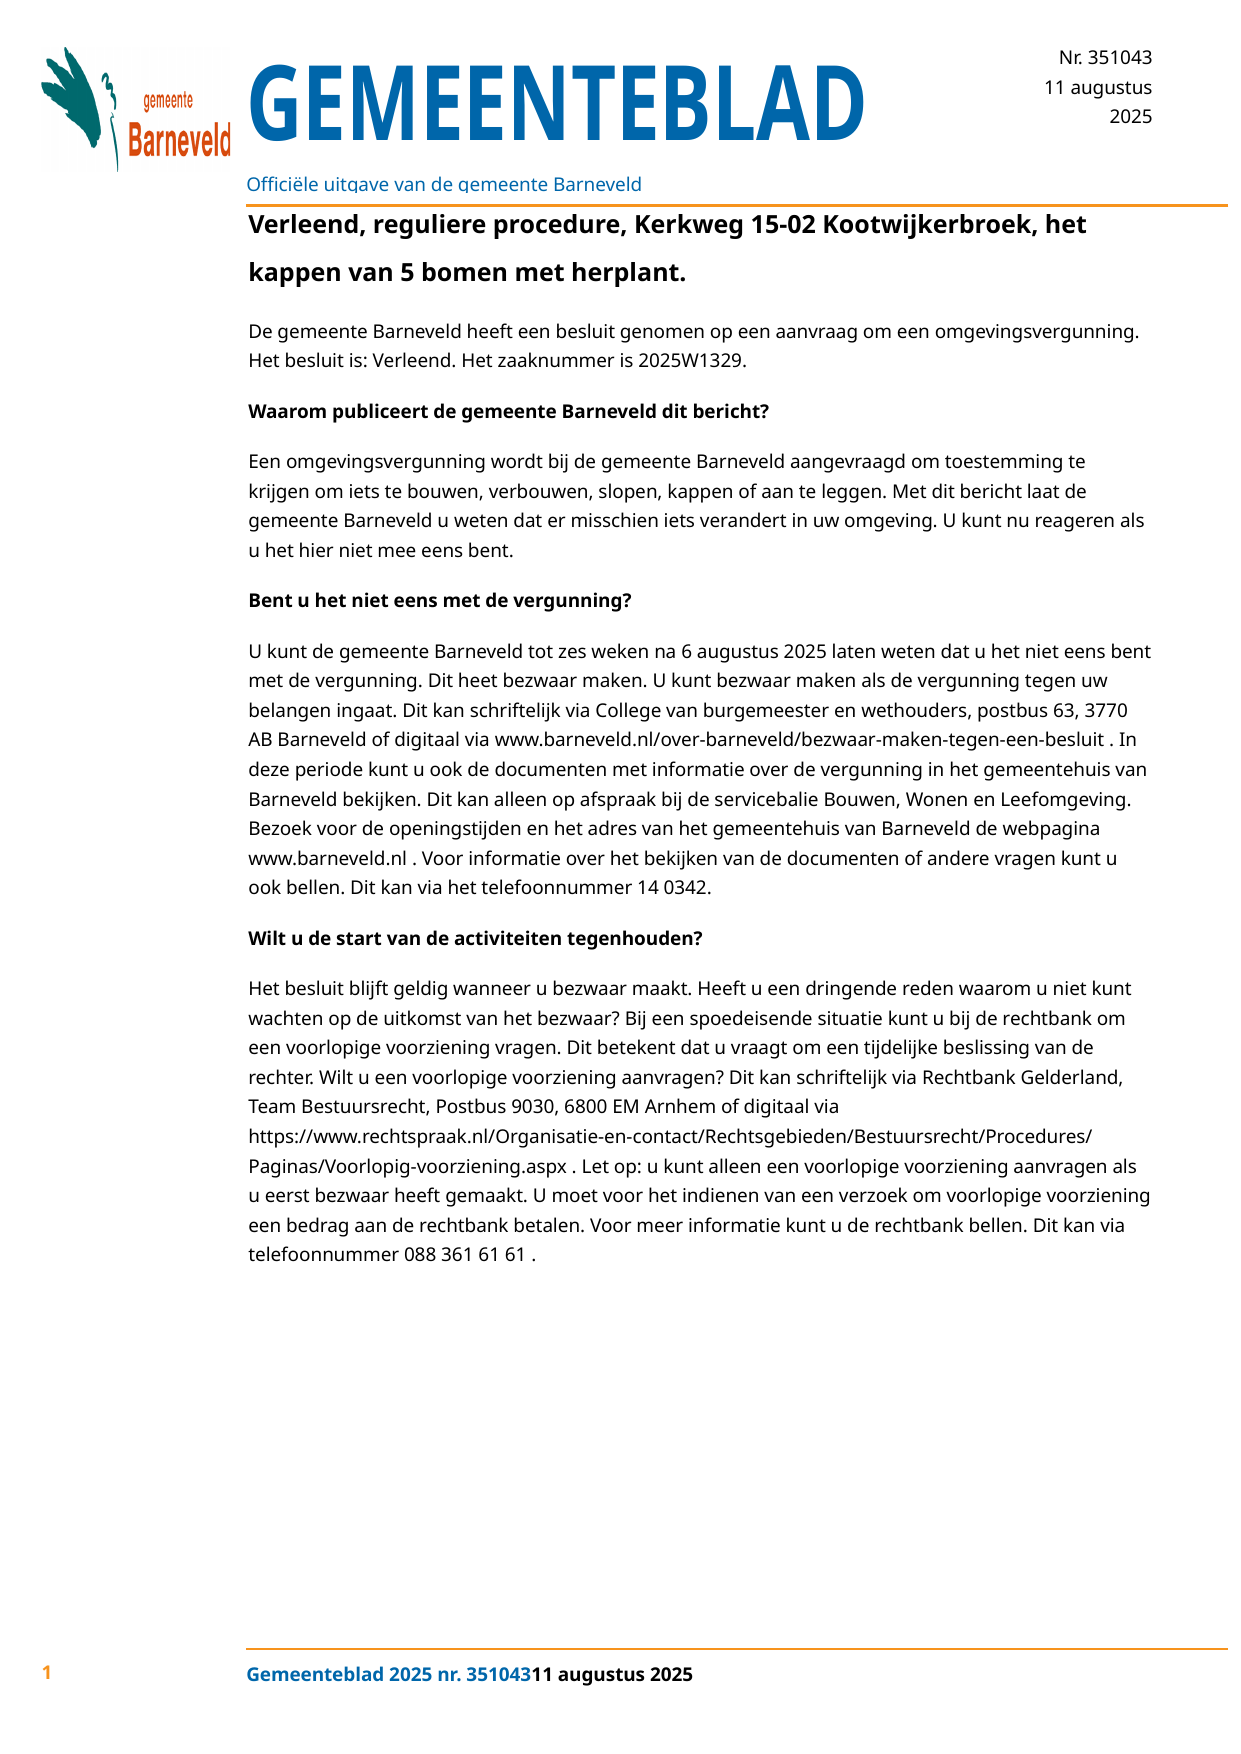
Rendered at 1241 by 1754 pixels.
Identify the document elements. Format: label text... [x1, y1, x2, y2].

text Bent u het niet eens met de vergunning? [248, 587, 1152, 613]
text Verleend, reguliere procedure, Kerkweg 15-02 Kootwijkerbroek, het kappen van 5 bomen met herplant. [248, 207, 1152, 288]
text Het besluit blijft geldig wanneer u bezwaar maakt. Heeft u een dringende reden waarom u niet kunt wachten op de uitkomst van het bezwaar? Bij een spoedeisende situatie kunt u bij de rechtbank om een voorlopige voorziening vragen. Dit betekent dat u vraagt om een tijdelijke beslissing van de rechter. Wilt u een voorlopige voorziening aanvragen? Dit kan schriftelijk via Rechtbank Gelderland, Team Bestuursrecht, Postbus 9030, 6800 EM Arnhem of digitaal via https://www.rechtspraak.nl/Organisatie-en-contact/Rechtsgebieden/Bestuursrecht/Procedures/Paginas/Voorlopig-voorziening.aspx . Let op: u kunt alleen een voorlopige voorziening aanvragen als u eerst bezwaar heeft gemaakt. U moet voor het indienen van een verzoek om voorlopige voorziening een bedrag aan de rechtbank betalen. Voor meer informatie kunt u de rechtbank bellen. Dit kan via telefoonnummer 088 361 61 61 . [248, 975, 1152, 1267]
text U kunt de gemeente Barneveld tot zes weken na 6 augustus 2025 laten weten dat u het niet eens bent met de vergunning. Dit heet bezwaar maken. U kunt bezwaar maken als de vergunning tegen uw belangen ingaat. Dit kan schriftelijk via College van burgemeester en wethouders, postbus 63, 3770 AB Barneveld of digitaal via www.barneveld.nl/over-barneveld/bezwaar-maken-tegen-een-besluit . In deze periode kunt u ook de documenten met informatie over de vergunning in het gemeentehuis van Barneveld bekijken. Dit kan alleen op afspraak bij de servicebalie Bouwen, Wonen en Leefomgeving. Bezoek voor de openingstijden en het adres van het gemeentehuis van Barneveld de webpagina www.barneveld.nl . Voor informatie over het bekijken van de documenten of andere vragen kunt u ook bellen. Dit kan via het telefoonnummer 14 0342. [248, 638, 1152, 900]
text Een omgevingsvergunning wordt bij de gemeente Barneveld aangevraagd om toestemming te krijgen om iets te bouwen, verbouwen, slopen, kappen of aan te leggen. Met dit bericht laat de gemeente Barneveld u weten dat er misschien iets verandert in uw omgeving. U kunt nu reageren als u het hier niet mee eens bent. [248, 448, 1152, 563]
text Wilt u de start van de activiteiten tegenhouden? [248, 925, 1152, 951]
text De gemeente Barneveld heeft een besluit genomen op een aanvraag om een omgevingsvergunning. Het besluit is: Verleend. Het zaaknummer is 2025W1329. [248, 318, 1152, 373]
picture [41, 47, 231, 172]
text Waarom publiceert de gemeente Barneveld dit bericht? [248, 398, 1152, 424]
